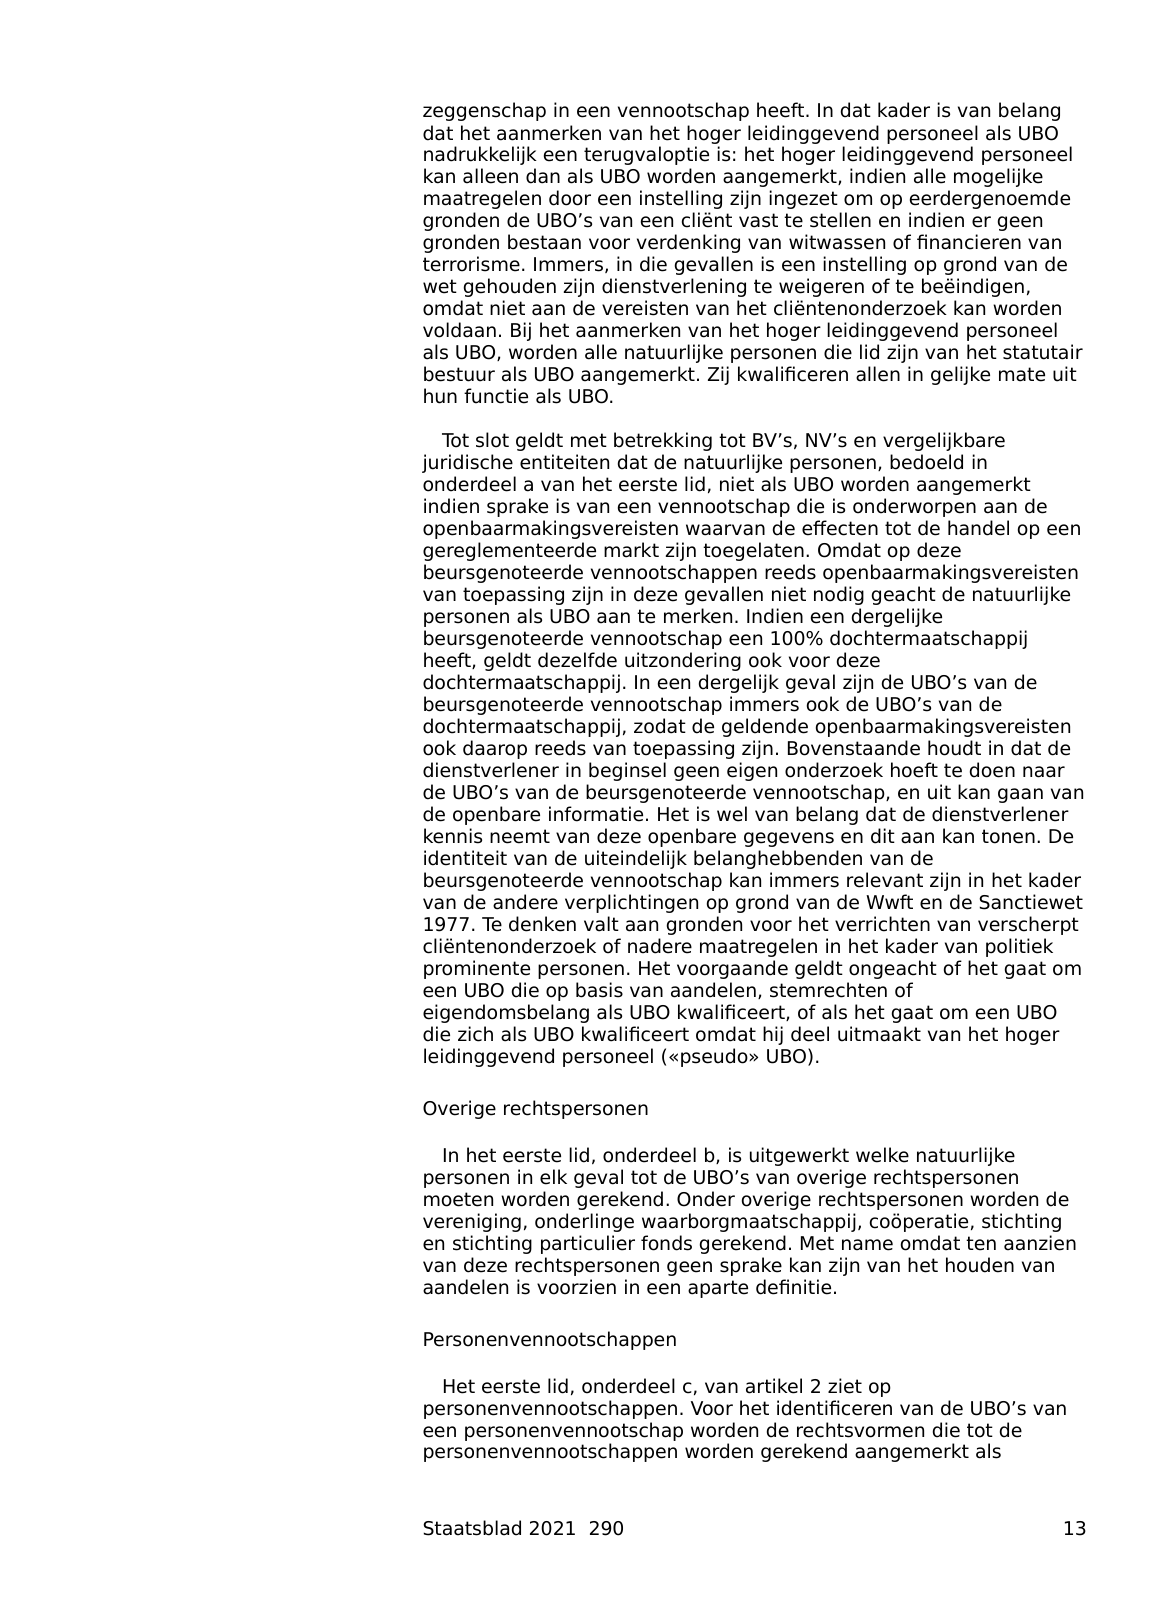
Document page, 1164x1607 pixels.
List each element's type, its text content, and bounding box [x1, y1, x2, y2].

text Tot slot geldt met betrekking tot BV’s, NV’s en vergelijkbare juridische entiteiten dat de natuurlijke personen, bedoeld in onderdeel a van het eerste lid, niet als UBO worden aangemerkt indien sprake is van een vennootschap die is onderworpen aan de openbaarmakingsvereisten waarvan de effecten tot de handel op een gereglementeerde markt zijn toegelaten. Omdat op deze beursgenoteerde vennootschappen reeds openbaarmakingsvereisten van toepassing zijn in deze gevallen niet nodig geacht de natuurlijke personen als UBO aan te merken. Indien een dergelijke beursgenoteerde vennootschap een 100% dochtermaatschappij heeft, geldt dezelfde uitzondering ook voor deze dochtermaatschappij. In een dergelijk geval zijn de UBO’s van de beursgenoteerde vennootschap immers ook de UBO’s van de dochtermaatschappij, zodat de geldende openbaarmakingsvereisten ook daarop reeds van toepassing zijn. Bovenstaande houdt in dat de dienstverlener in beginsel geen eigen onderzoek hoeft te doen naar de UBO’s van de beursgenoteerde vennootschap, en uit kan gaan van de openbare informatie. Het is wel van belang dat de dienstverlener kennis neemt van deze openbare gegevens en dit aan kan tonen. De identiteit van de uiteindelijk belanghebbenden van de beursgenoteerde vennootschap kan immers relevant zijn in het kader van de andere verplichtingen op grond van de Wwft en de Sanctiewet 1977. Te denken valt aan gronden voor het verrichten van verscherpt cliëntenonderzoek of nadere maatregelen in het kader van politiek prominente personen. Het voorgaande geldt ongeacht of het gaat om een UBO die op basis van aandelen, stemrechten of eigendomsbelang als UBO kwalificeert, of als het gaat om een UBO die zich als UBO kwalificeert omdat hij deel uitmaakt van het hoger leidinggevend personeel («pseudo» UBO). [422, 430, 1087, 1068]
text zeggenschap in een vennootschap heeft. In dat kader is van belang dat het aanmerken van het hoger leidinggevend personeel als UBO nadrukkelijk een terugvaloptie is: het hoger leidinggevend personeel kan alleen dan als UBO worden aangemerkt, indien alle mogelijke maatregelen door een instelling zijn ingezet om op eerdergenoemde gronden de UBO’s van een cliënt vast te stellen en indien er geen gronden bestaan voor verdenking van witwassen of financieren van terrorisme. Immers, in die gevallen is een instelling op grond van de wet gehouden zijn dienstverlening te weigeren of te beëindigen, omdat niet aan de vereisten van het cliëntenonderzoek kan worden voldaan. Bij het aanmerken van het hoger leidinggevend personeel als UBO, worden alle natuurlijke personen die lid zijn van het statutair bestuur als UBO aangemerkt. Zij kwalificeren allen in gelijke mate uit hun functie als UBO. [422, 100, 1087, 408]
subtitle Overige rechtspersonen [422, 1098, 1087, 1120]
text In het eerste lid, onderdeel b, is uitgewerkt welke natuurlijke personen in elk geval tot de UBO’s van overige rechtspersonen moeten worden gerekend. Onder overige rechtspersonen worden de vereniging, onderlinge waarborgmaatschappij, coöperatie, stichting en stichting particulier fonds gerekend. Met name omdat ten aanzien van deze rechtspersonen geen sprake kan zijn van het houden van aandelen is voorzien in een aparte definitie. [422, 1145, 1087, 1298]
text Het eerste lid, onderdeel c, van artikel 2 ziet op personenvennootschappen. Voor het identificeren van de UBO’s van een personenvennootschap worden de rechtsvormen die tot de personenvennootschappen worden gerekend aangemerkt als [422, 1376, 1087, 1463]
subtitle Personenvennootschappen [422, 1328, 1087, 1351]
